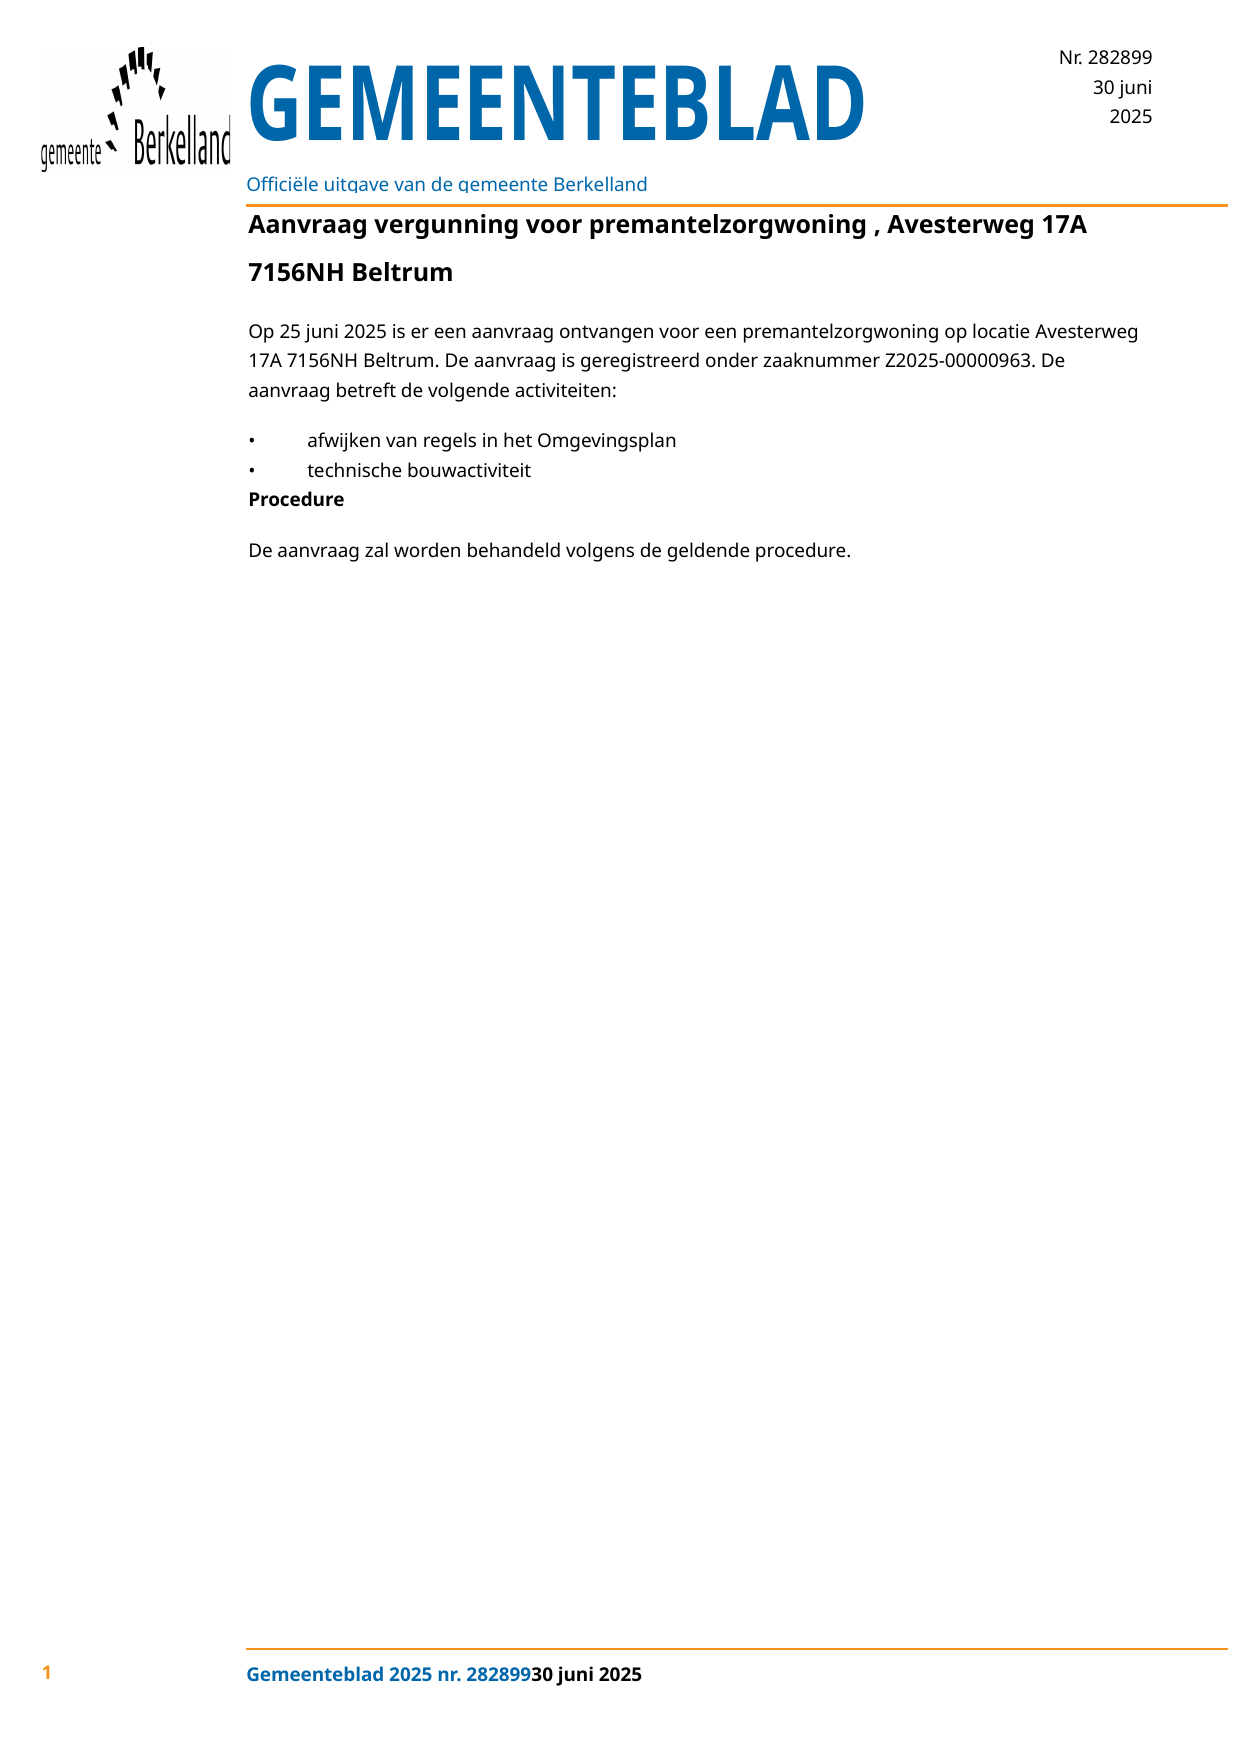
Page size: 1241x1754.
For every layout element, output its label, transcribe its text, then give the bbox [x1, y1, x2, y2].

text De aanvraag zal worden behandeld volgens de geldende procedure. [248, 537, 1152, 563]
picture [41, 47, 231, 172]
text Aanvraag vergunning voor premantelzorgwoning , Avesterweg 17A 7156NH Beltrum [248, 207, 1152, 288]
text Op 25 juni 2025 is er een aanvraag ontvangen voor een premantelzorgwoning op locatie Avesterweg 17A 7156NH Beltrum. De aanvraag is geregistreerd onder zaaknummer Z2025-00000963. De aanvraag betreft de volgende activiteiten: [248, 318, 1152, 403]
text Procedure [248, 487, 1152, 512]
list technische bouwactiviteit [248, 457, 1152, 483]
list afwijken van regels in het Omgevingsplan [248, 427, 1152, 453]
